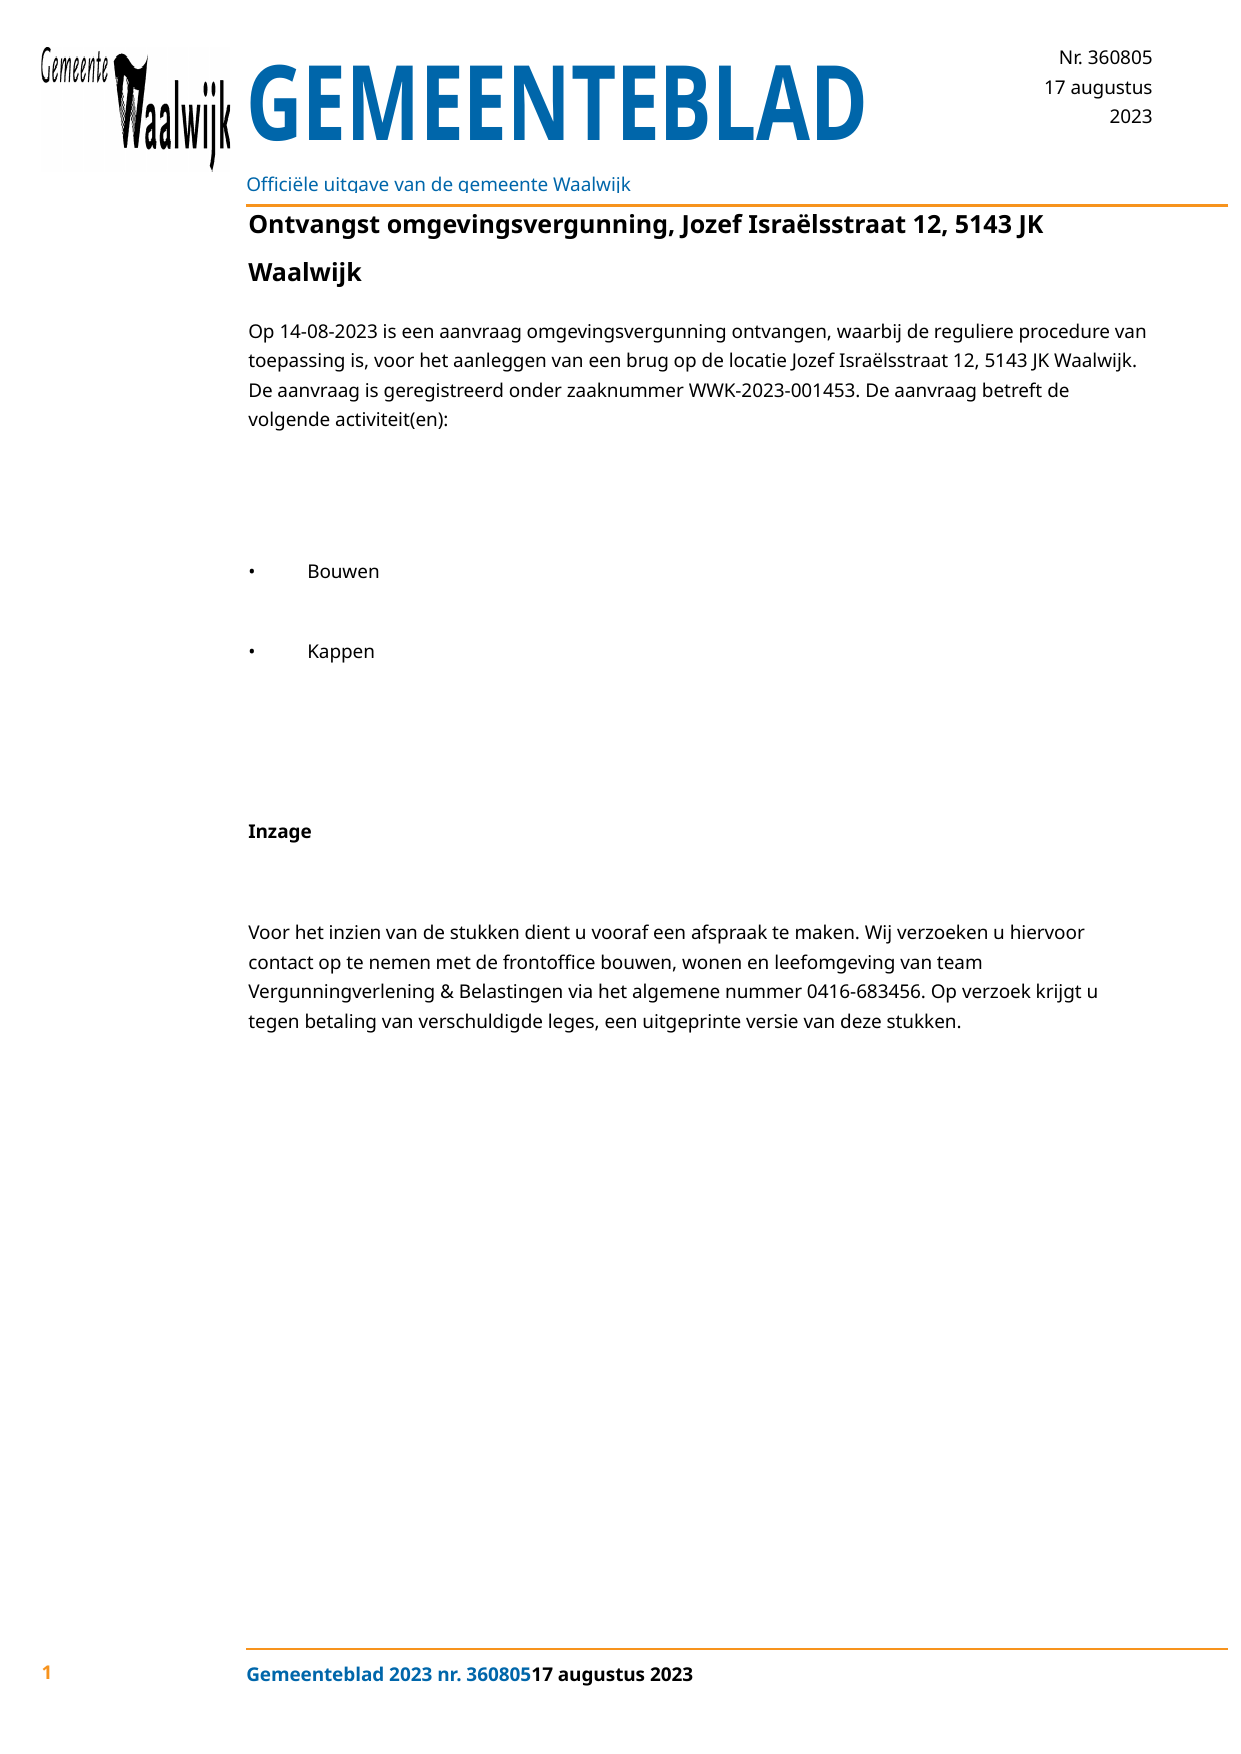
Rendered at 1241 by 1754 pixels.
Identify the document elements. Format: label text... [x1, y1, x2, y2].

picture [41, 47, 231, 172]
list Bouwen [248, 558, 1152, 584]
text Op 14-08-2023 is een aanvraag omgevingsvergunning ontvangen, waarbij de reguliere procedure van toepassing is, voor het aanleggen van een brug op de locatie Jozef Israëlsstraat 12, 5143 JK Waalwijk. De aanvraag is geregistreerd onder zaaknummer WWK-2023-001453. De aanvraag betreft de volgende activiteit(en): [248, 318, 1152, 432]
text Inzage [248, 819, 1152, 844]
list Kappen [248, 638, 1152, 664]
text Voor het inzien van de stukken dient u vooraf een afspraak te maken. Wij verzoeken u hiervoor contact op te nemen met de frontoffice bouwen, wonen en leefomgeving van team Vergunningverlening & Belastingen via het algemene nummer 0416-683456. Op verzoek krijgt u tegen betaling van verschuldigde leges, een uitgeprinte versie van deze stukken. [248, 919, 1152, 1034]
text Ontvangst omgevingsvergunning, Jozef Israëlsstraat 12, 5143 JK Waalwijk [248, 207, 1152, 288]
